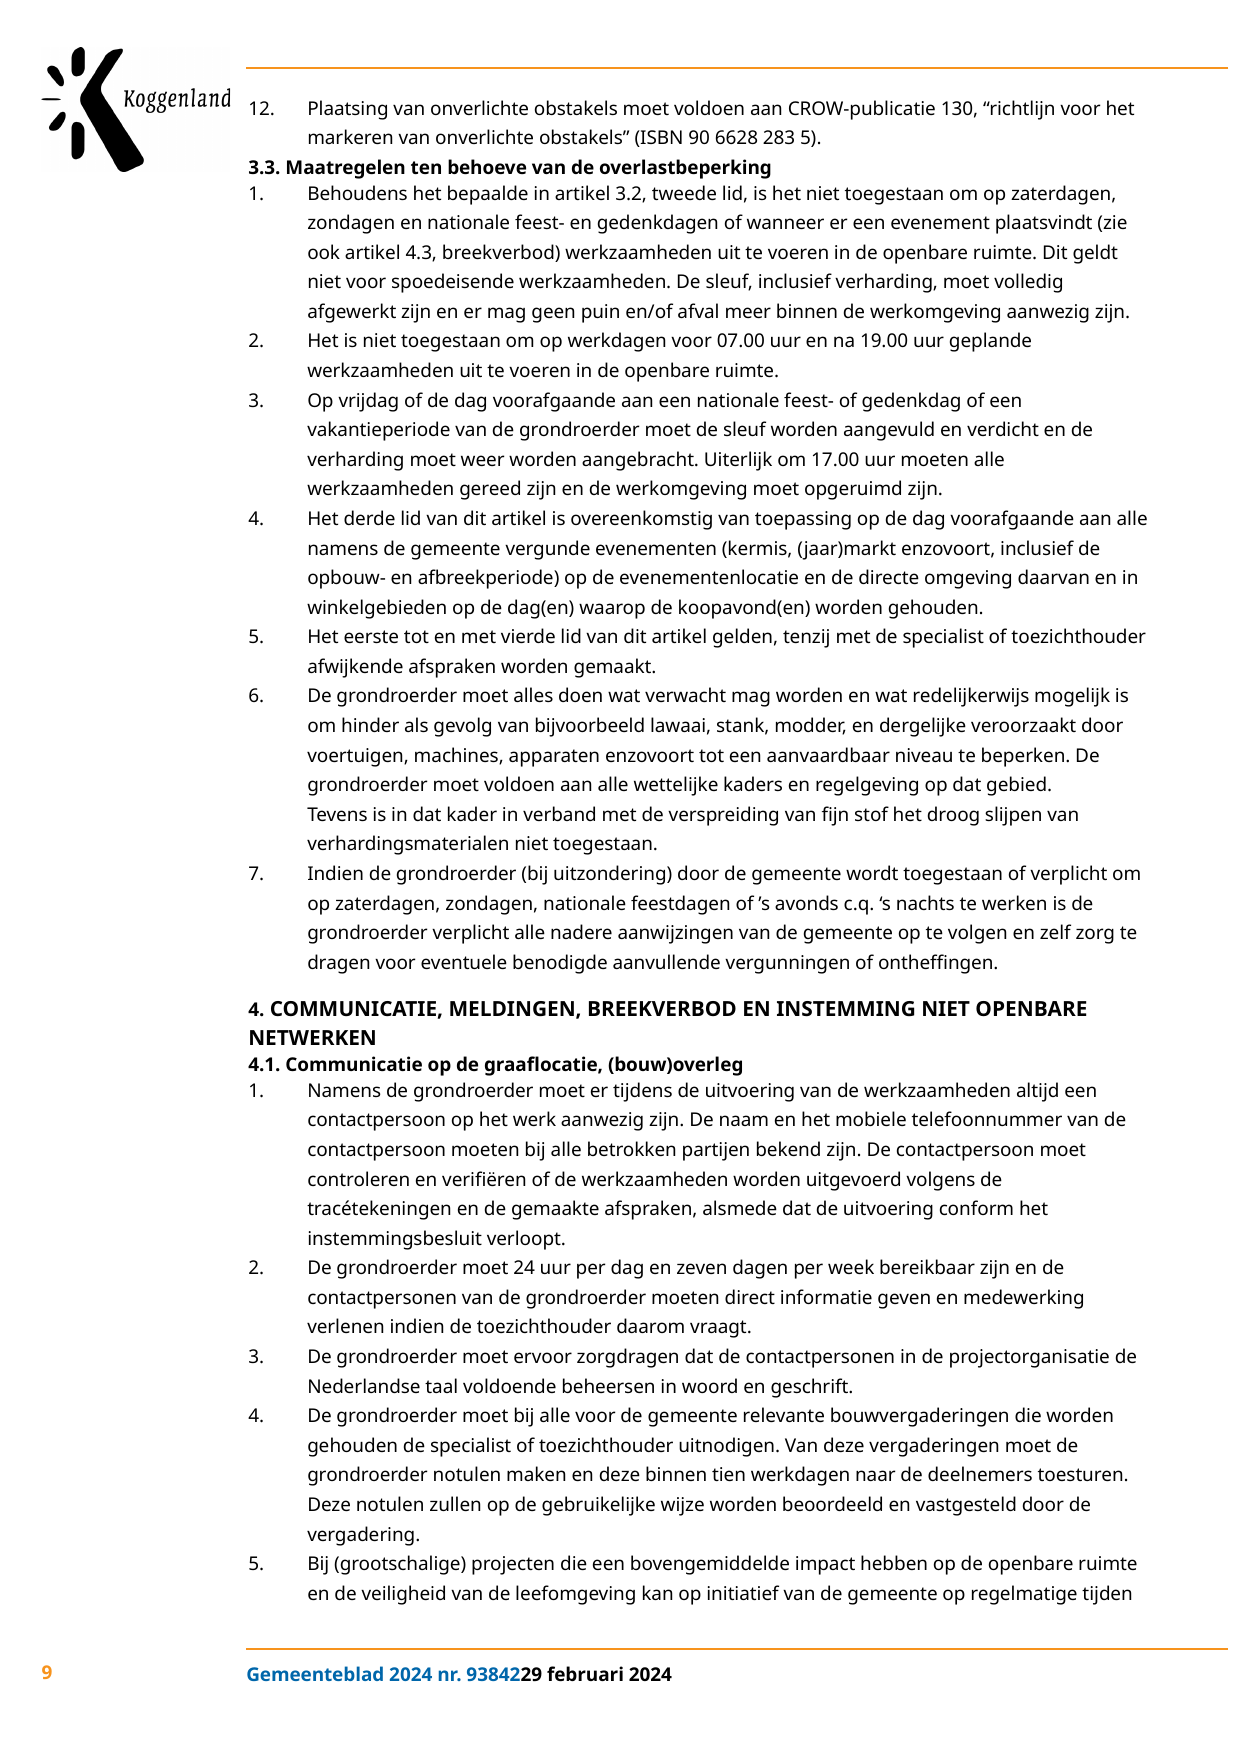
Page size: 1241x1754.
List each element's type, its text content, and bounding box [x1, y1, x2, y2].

list Het is niet toegestaan om op werkdagen voor 07.00 uur en na 19.00 uur geplande werkzaamheden uit te voeren in de openbare ruimte. [248, 328, 1152, 383]
list Tevens is in dat kader in verband met de verspreiding van fijn stof het droog slijpen van verhardingsmaterialen niet toegestaan. [248, 801, 1152, 856]
list De grondroerder moet ervoor zorgdragen dat de contactpersonen in de projectorganisatie de Nederlandse taal voldoende beheersen in woord en geschrift. [248, 1343, 1152, 1399]
list Behoudens het bepaalde in artikel 3.2, tweede lid, is het niet toegestaan om op zaterdagen, zondagen en nationale feest- en gedenkdagen of wanneer er een evenement plaatsvindt (zie ook artikel 4.3, breekverbod) werkzaamheden uit te voeren in de openbare ruimte. Dit geldt niet voor spoedeisende werkzaamheden. De sleuf, inclusief verharding, moet volledig afgewerkt zijn en er mag geen puin en/of afval meer binnen de werkomgeving aanwezig zijn. [248, 180, 1152, 324]
list De grondroerder moet 24 uur per dag en zeven dagen per week bereikbaar zijn en de contactpersonen van de grondroerder moeten direct informatie geven en medewerking verlenen indien de toezichthouder daarom vraagt. [248, 1254, 1152, 1339]
text 4. COMMUNICATIE, MELDINGEN, BREEKVERBOD EN INSTEMMING NIET OPENBARE NETWERKEN [248, 994, 1152, 1051]
text 3.3. Maatregelen ten behoeve van de overlastbeperking [248, 154, 1152, 180]
list Bij (grootschalige) projecten die een bovengemiddelde impact hebben op de openbare ruimte en de veiligheid van de leefomgeving kan op initiatief van de gemeente op regelmatige tijden [248, 1550, 1152, 1606]
list Op vrijdag of de dag voorafgaande aan een nationale feest- of gedenkdag of een vakantieperiode van de grondroerder moet de sleuf worden aangevuld en verdicht en de verharding moet weer worden aangebracht. Uiterlijk om 17.00 uur moeten alle werkzaamheden gereed zijn en de werkomgeving moet opgeruimd zijn. [248, 387, 1152, 501]
list Het derde lid van dit artikel is overeenkomstig van toepassing op de dag voorafgaande aan alle namens de gemeente vergunde evenementen (kermis, (jaar)markt enzovoort, inclusief de opbouw- en afbreekperiode) op de evenementenlocatie en de directe omgeving daarvan en in winkelgebieden op de dag(en) waarop de koopavond(en) worden gehouden. [248, 505, 1152, 619]
list Het eerste tot en met vierde lid van dit artikel gelden, tenzij met de specialist of toezichthouder afwijkende afspraken worden gemaakt. [248, 623, 1152, 679]
list Namens de grondroerder moet er tijdens de uitvoering van de werkzaamheden altijd een contactpersoon op het werk aanwezig zijn. De naam en het mobiele telefoonnummer van de contactpersoon moeten bij alle betrokken partijen bekend zijn. De contactpersoon moet controleren en verifiëren of de werkzaamheden worden uitgevoerd volgens de tracétekeningen en de gemaakte afspraken, alsmede dat de uitvoering conform het instemmingsbesluit verloopt. [248, 1077, 1152, 1251]
text 4.1. Communicatie op de graaflocatie, (bouw)overleg [248, 1051, 1152, 1077]
list De grondroerder moet alles doen wat verwacht mag worden en wat redelijkerwijs mogelijk is om hinder als gevolg van bijvoorbeeld lawaai, stank, modder, en dergelijke veroorzaakt door voertuigen, machines, apparaten enzovoort tot een aanvaardbaar niveau te beperken. De grondroerder moet voldoen aan alle wettelijke kaders en regelgeving op dat gebied. [248, 683, 1152, 797]
list Plaatsing van onverlichte obstakels moet voldoen aan CROW-publicatie 130, “richtlijn voor het markeren van onverlichte obstakels” (ISBN 90 6628 283 5). [248, 95, 1152, 150]
list De grondroerder moet bij alle voor de gemeente relevante bouwvergaderingen die worden gehouden de specialist of toezichthouder uitnodigen. Van deze vergaderingen moet de grondroerder notulen maken en deze binnen tien werkdagen naar de deelnemers toesturen. Deze notulen zullen op de gebruikelijke wijze worden beoordeeld en vastgesteld door de vergadering. [248, 1402, 1152, 1547]
list Indien de grondroerder (bij uitzondering) door de gemeente wordt toegestaan of verplicht om op zaterdagen, zondagen, nationale feestdagen of ’s avonds c.q. ‘s nachts te werken is de grondroerder verplicht alle nadere aanwijzingen van de gemeente op te volgen en zelf zorg te dragen voor eventuele benodigde aanvullende vergunningen of ontheffingen. [248, 860, 1152, 974]
picture [41, 47, 231, 172]
